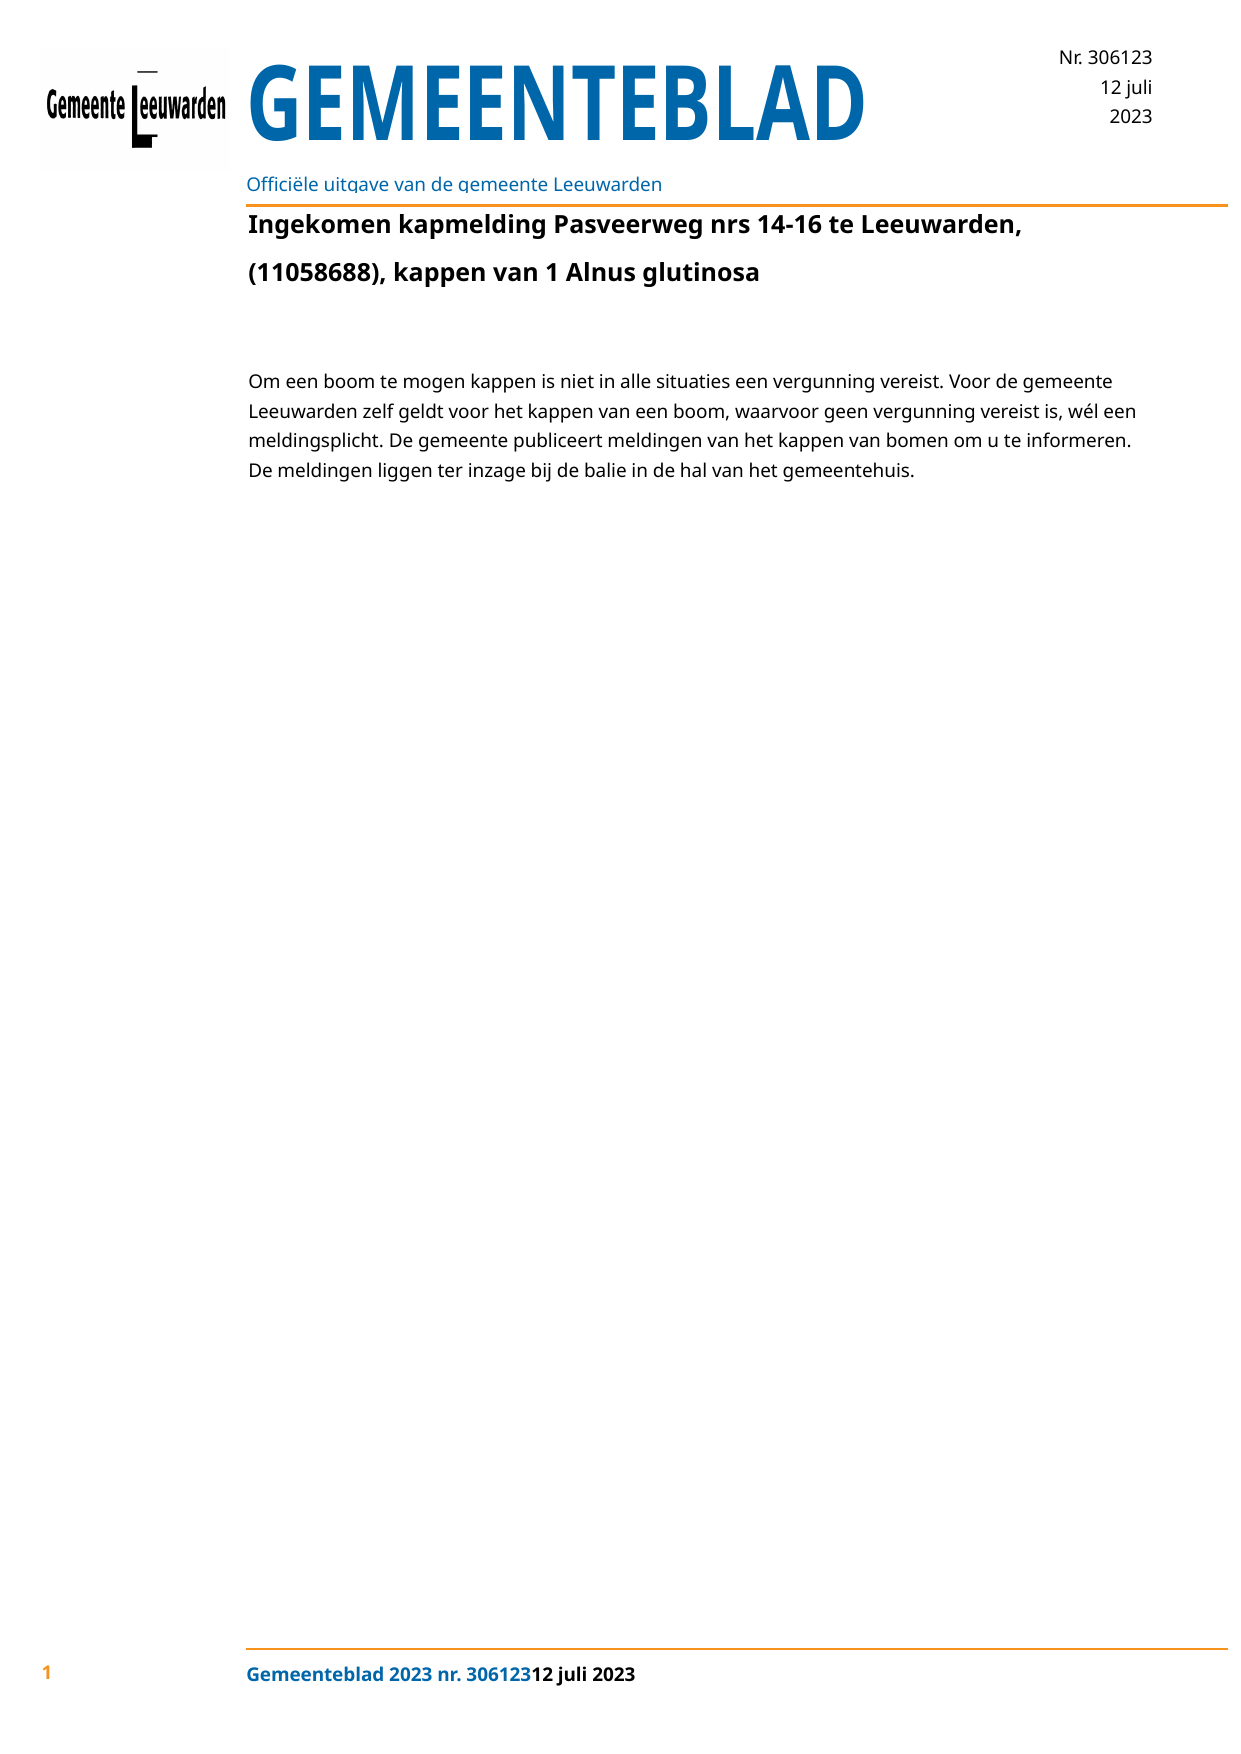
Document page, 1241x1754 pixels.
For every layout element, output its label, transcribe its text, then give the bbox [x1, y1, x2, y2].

text Ingekomen kapmelding Pasveerweg nrs 14-16 te Leeuwarden, (11058688), kappen van 1 Alnus glutinosa [248, 207, 1152, 288]
picture [41, 47, 231, 172]
text Om een boom te mogen kappen is niet in alle situaties een vergunning vereist. Voor de gemeente Leeuwarden zelf geldt voor het kappen van een boom, waarvoor geen vergunning vereist is, wél een meldingsplicht. De gemeente publiceert meldingen van het kappen van bomen om u te informeren. De meldingen liggen ter inzage bij de balie in de hal van het gemeentehuis. [248, 368, 1152, 483]
